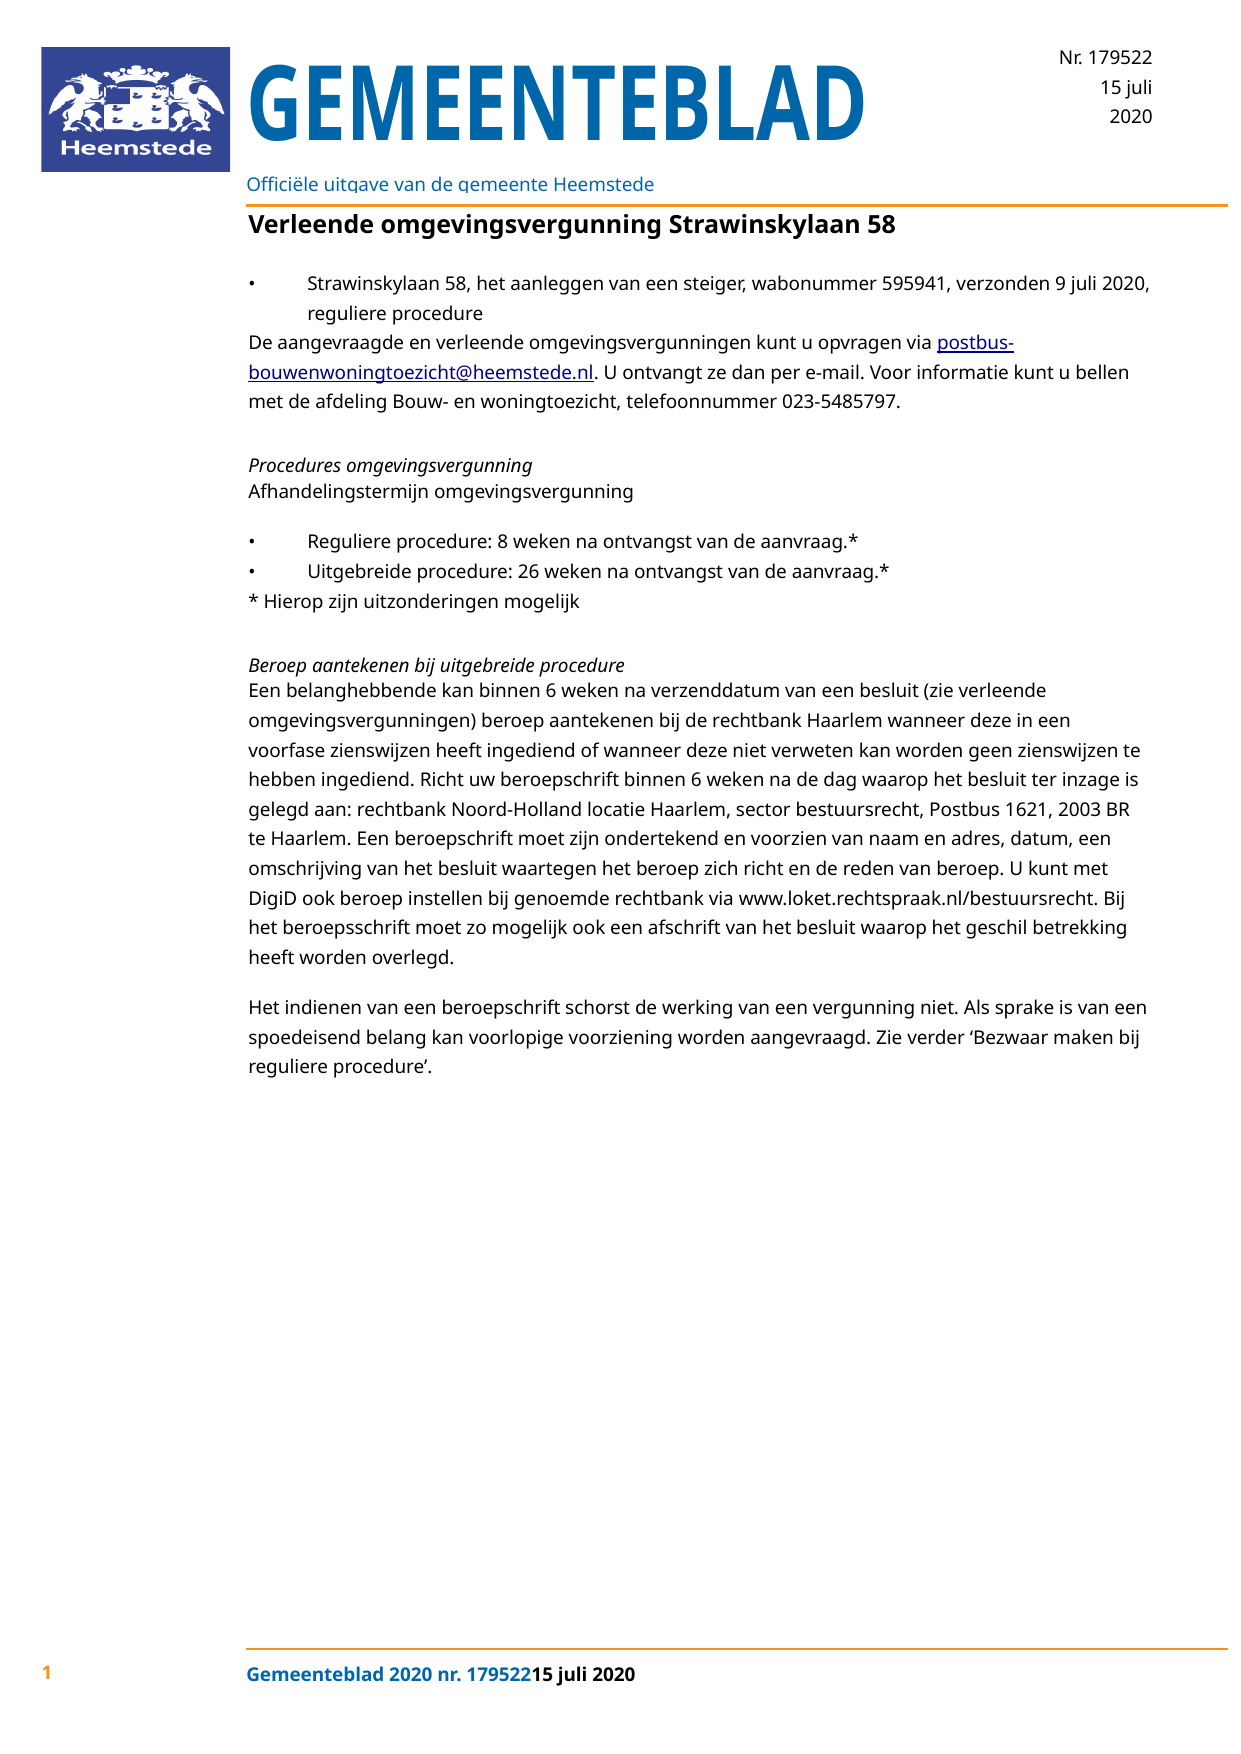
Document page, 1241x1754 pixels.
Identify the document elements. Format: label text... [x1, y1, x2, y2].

list Uitgebreide procedure: 26 weken na ontvangst van de aanvraag.* [248, 558, 1152, 584]
text De aangevraagde en verleende omgevingsvergunningen kunt u opvragen via postbus-bouwenwoningtoezicht@heemstede.nl. U ontvangt ze dan per e-mail. Voor informatie kunt u bellen met de afdeling Bouw- en woningtoezicht, telefoonnummer 023-5485797. [248, 329, 1152, 414]
text Beroep aantekenen bij uitgebreide procedure [248, 652, 1152, 678]
text * Hierop zijn uitzonderingen mogelijk [248, 588, 1152, 614]
list Reguliere procedure: 8 weken na ontvangst van de aanvraag.* [248, 529, 1152, 554]
text Een belanghebbende kan binnen 6 weken na verzenddatum van een besluit (zie verleende omgevingsvergunningen) beroep aantekenen bij de rechtbank Haarlem wanneer deze in een voorfase zienswijzen heeft ingediend of wanneer deze niet verweten kan worden geen zienswijzen te hebben ingediend. Richt uw beroepschrift binnen 6 weken na de dag waarop het besluit ter inzage is gelegd aan: rechtbank Noord-Holland locatie Haarlem, sector bestuursrecht, Postbus 1621, 2003 BR te Haarlem. Een beroepschrift moet zijn ondertekend en voorzien van naam en adres, datum, een omschrijving van het besluit waartegen het beroep zich richt en de reden van beroep. U kunt met DigiD ook beroep instellen bij genoemde rechtbank via www.loket.rechtspraak.nl/bestuursrecht. Bij het beroepsschrift moet zo mogelijk ook een afschrift van het besluit waarop het geschil betrekking heeft worden overlegd. [248, 678, 1152, 969]
text Afhandelingstermijn omgevingsvergunning [248, 478, 1152, 504]
text Procedures omgevingsvergunning [248, 453, 1152, 478]
list Strawinskylaan 58, het aanleggen van een steiger, wabonummer 595941, verzonden 9 juli 2020, reguliere procedure [248, 270, 1152, 326]
picture [41, 47, 231, 172]
text Verleende omgevingsvergunning Strawinskylaan 58 [248, 207, 1152, 241]
text Het indienen van een beroepschrift schorst de werking van een vergunning niet. Als sprake is van een spoedeisend belang kan voorlopige voorziening worden aangevraagd. Zie verder ‘Bezwaar maken bij reguliere procedure’. [248, 994, 1152, 1079]
